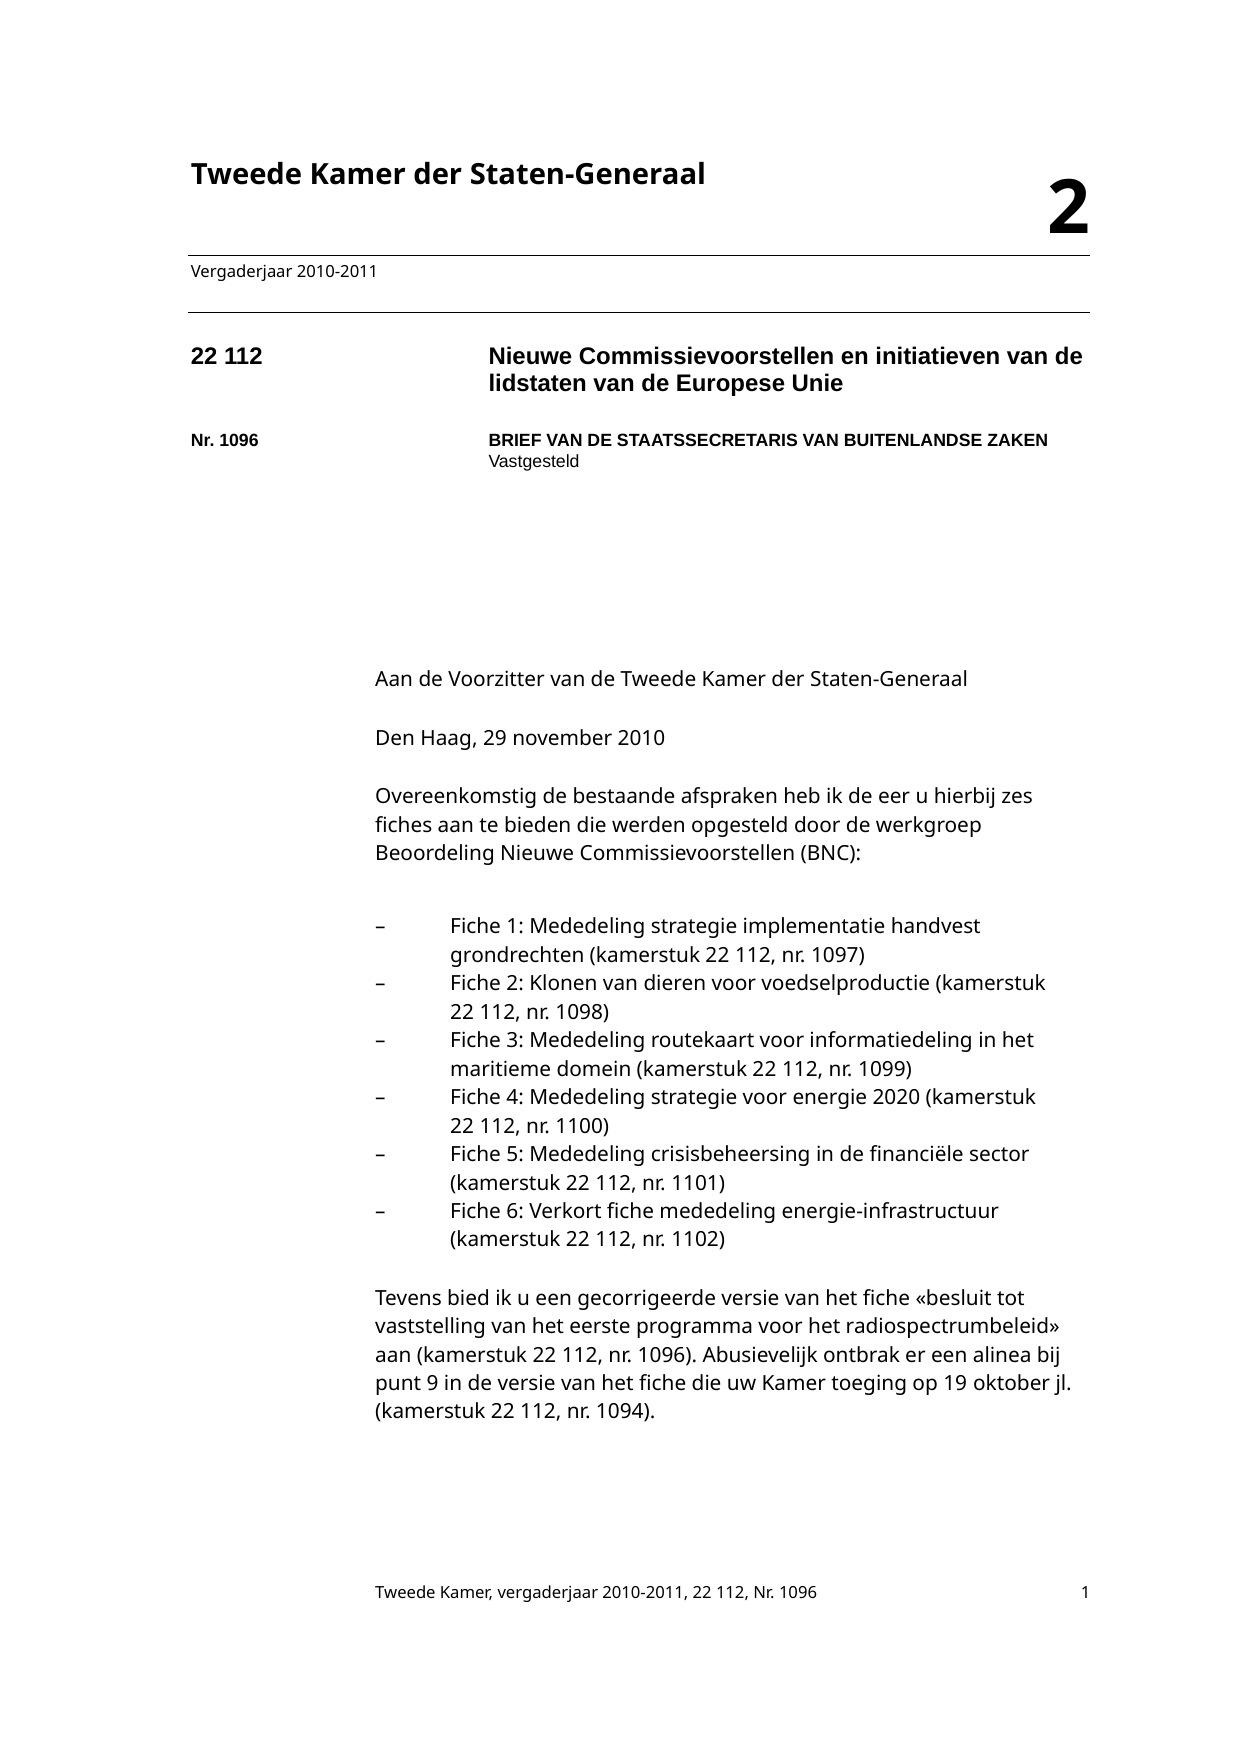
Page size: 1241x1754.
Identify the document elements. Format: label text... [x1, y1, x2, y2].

text Den Haag, 29 november 2010 [375, 723, 1090, 751]
list Fiche 2: Klonen van dieren voor voedselproductie (kamerstuk 22 112, nr. 1098) [375, 968, 1090, 1025]
list Fiche 3: Mededeling routekaart voor informatiedeling in het maritieme domein (kamerstuk 22 112, nr. 1099) [375, 1025, 1090, 1082]
table_cell Nr. 1096 [188, 427, 485, 546]
text Overeenkomstig de bestaande afspraken heb ik de eer u hierbij zes fiches aan te bieden die werden opgesteld door de werkgroep Beoordeling Nieuwe Commissievoorstellen (BNC): [375, 781, 1090, 867]
table_cell [485, 313, 1090, 339]
table_cell [485, 256, 1090, 312]
table_cell [188, 313, 485, 339]
table_cell 22 112 [188, 339, 485, 427]
table_header 2 [910, 150, 1090, 255]
list Fiche 4: Mededeling strategie voor energie 2020 (kamerstuk 22 112, nr. 1100) [375, 1082, 1090, 1139]
text Aan de Voorzitter van de Tweede Kamer der Staten-Generaal [375, 664, 1090, 693]
table_cell Vergaderjaar 2010-2011 [188, 256, 485, 312]
list Fiche 5: Mededeling crisisbeheersing in de financiële sector (kamerstuk 22 112, nr. 1101) [375, 1139, 1090, 1196]
list Fiche 6: Verkort fiche mededeling energie-infrastructuur (kamerstuk 22 112, nr. 1102) [375, 1196, 1090, 1253]
list Fiche 1: Mededeling strategie implementatie handvest grondrechten (kamerstuk 22 112, nr. 1097) [375, 912, 1090, 968]
table_header Tweede Kamer der Staten-Generaal [188, 150, 909, 255]
table_cell BRIEF VAN DE STAATSSECRETARIS VAN BUITENLANDSE ZAKEN Vastgesteld [485, 427, 1090, 546]
text Tevens bied ik u een gecorrigeerde versie van het fiche «besluit tot vaststelling van het eerste programma voor het radiospectrumbeleid» aan (kamerstuk 22 112, nr. 1096). Abusievelijk ontbrak er een alinea bij punt 9 in de versie van het fiche die uw Kamer toeging op 19 oktober jl. (kamerstuk 22 112, nr. 1094). [375, 1283, 1090, 1425]
table_cell Nieuwe Commissievoorstellen en initiatieven van de lidstaten van de Europese Unie [485, 339, 1090, 427]
